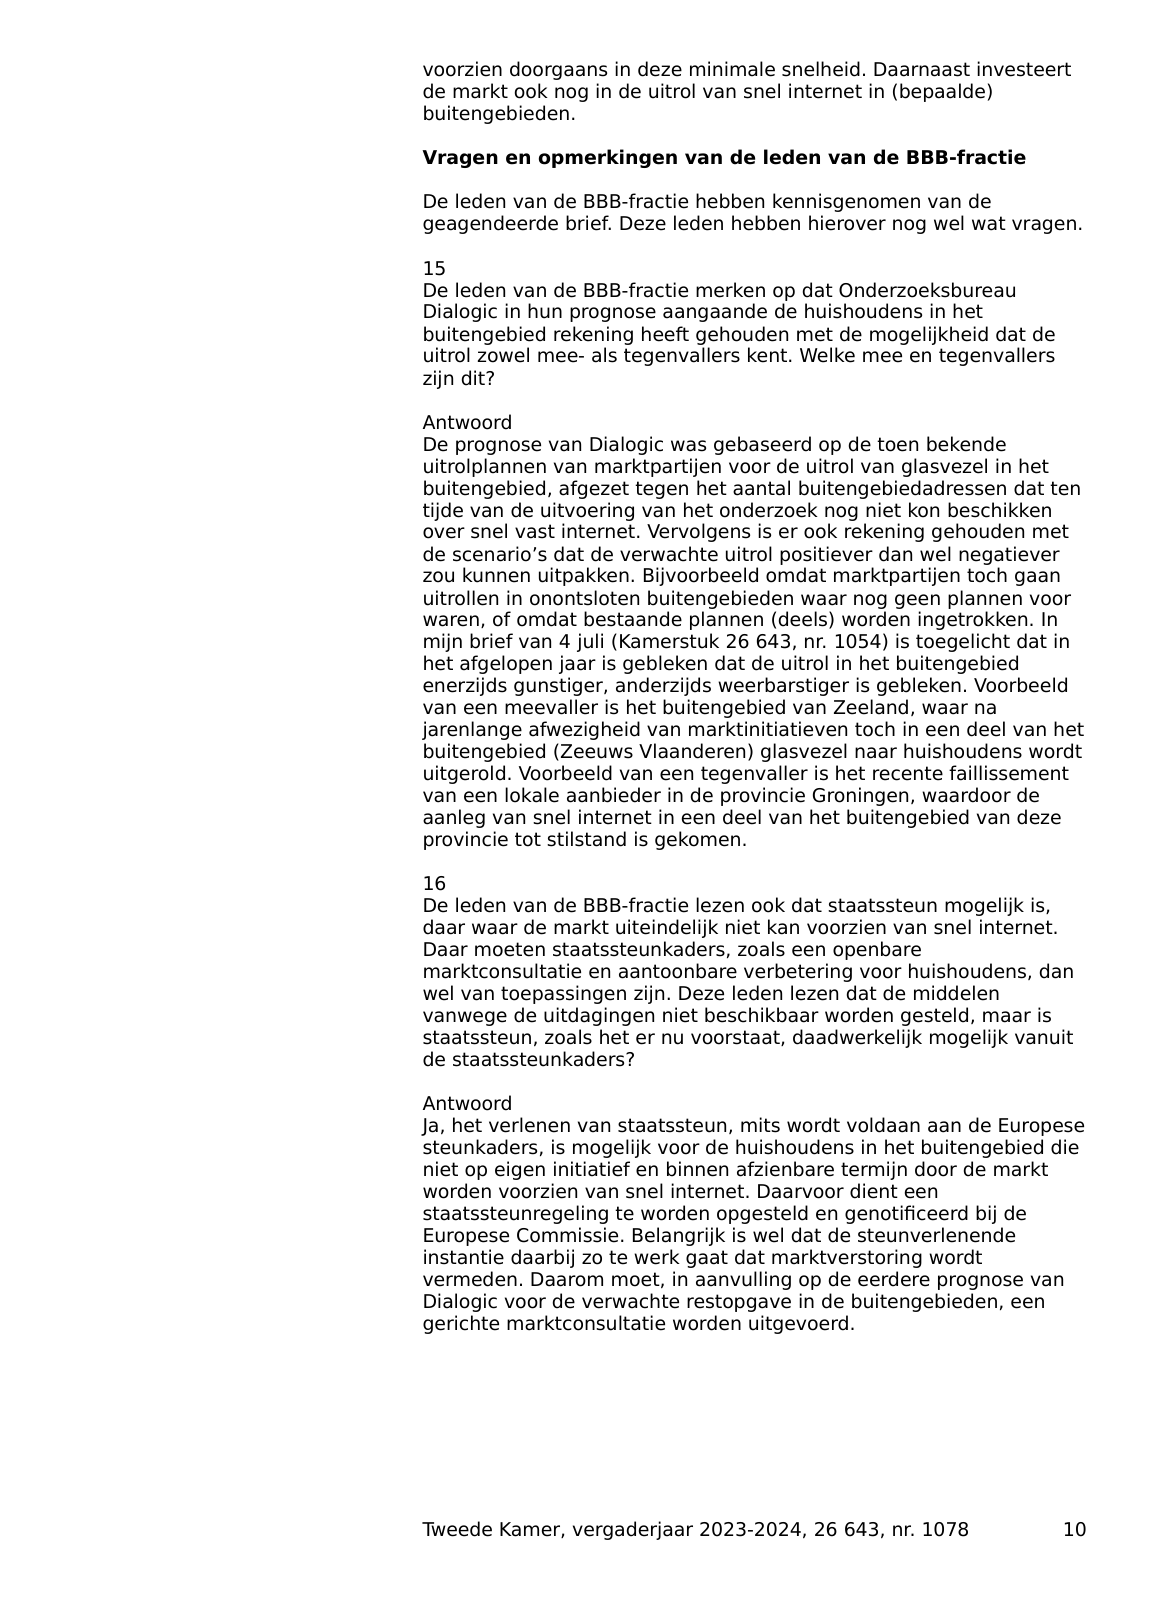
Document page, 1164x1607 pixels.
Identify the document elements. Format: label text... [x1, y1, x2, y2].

text 16 [422, 873, 1087, 895]
text voorzien doorgaans in deze minimale snelheid. Daarnaast investeert de markt ook nog in de uitrol van snel internet in (bepaalde) buitengebieden. [422, 59, 1087, 125]
text Ja, het verlenen van staatssteun, mits wordt voldaan aan de Europese steunkaders, is mogelijk voor de huishoudens in het buitengebied die niet op eigen initiatief en binnen afzienbare termijn door de markt worden voorzien van snel internet. Daarvoor dient een staatssteunregeling te worden opgesteld en genotificeerd bij de Europese Commissie. Belangrijk is wel dat de steunverlenende instantie daarbij zo te werk gaat dat marktverstoring wordt vermeden. Daarom moet, in aanvulling op de eerdere prognose van Dialogic voor de verwachte restopgave in de buitengebieden, een gerichte marktconsultatie worden uitgevoerd. [422, 1115, 1087, 1335]
text Antwoord [422, 1093, 1087, 1115]
subtitle Vragen en opmerkingen van de leden van de BBB-fractie [422, 147, 1087, 169]
text Antwoord [422, 412, 1087, 433]
text 15 [422, 257, 1087, 279]
text De leden van de BBB-fractie merken op dat Onderzoeksbureau Dialogic in hun prognose aangaande de huishoudens in het buitengebied rekening heeft gehouden met de mogelijkheid dat de uitrol zowel mee- als tegenvallers kent. Welke mee en tegenvallers zijn dit? [422, 279, 1087, 389]
text De leden van de BBB-fractie hebben kennisgenomen van de geagendeerde brief. Deze leden hebben hierover nog wel wat vragen. [422, 191, 1087, 235]
text De prognose van Dialogic was gebaseerd op de toen bekende uitrolplannen van marktpartijen voor de uitrol van glasvezel in het buitengebied, afgezet tegen het aantal buitengebiedadressen dat ten tijde van de uitvoering van het onderzoek nog niet kon beschikken over snel vast internet. Vervolgens is er ook rekening gehouden met de scenario’s dat de verwachte uitrol positiever dan wel negatiever zou kunnen uitpakken. Bijvoorbeeld omdat marktpartijen toch gaan uitrollen in onontsloten buitengebieden waar nog geen plannen voor waren, of omdat bestaande plannen (deels) worden ingetrokken. In mijn brief van 4 juli (Kamerstuk 26 643, nr. 1054) is toegelicht dat in het afgelopen jaar is gebleken dat de uitrol in het buitengebied enerzijds gunstiger, anderzijds weerbarstiger is gebleken. Voorbeeld van een meevaller is het buitengebied van Zeeland, waar na jarenlange afwezigheid van marktinitiatieven toch in een deel van het buitengebied (Zeeuws Vlaanderen) glasvezel naar huishoudens wordt uitgerold. Voorbeeld van een tegenvaller is het recente faillissement van een lokale aanbieder in de provincie Groningen, waardoor de aanleg van snel internet in een deel van het buitengebied van deze provincie tot stilstand is gekomen. [422, 433, 1087, 851]
text De leden van de BBB-fractie lezen ook dat staatssteun mogelijk is, daar waar de markt uiteindelijk niet kan voorzien van snel internet. Daar moeten staatssteunkaders, zoals een openbare marktconsultatie en aantoonbare verbetering voor huishoudens, dan wel van toepassingen zijn. Deze leden lezen dat de middelen vanwege de uitdagingen niet beschikbaar worden gesteld, maar is staatssteun, zoals het er nu voorstaat, daadwerkelijk mogelijk vanuit de staatssteunkaders? [422, 895, 1087, 1071]
